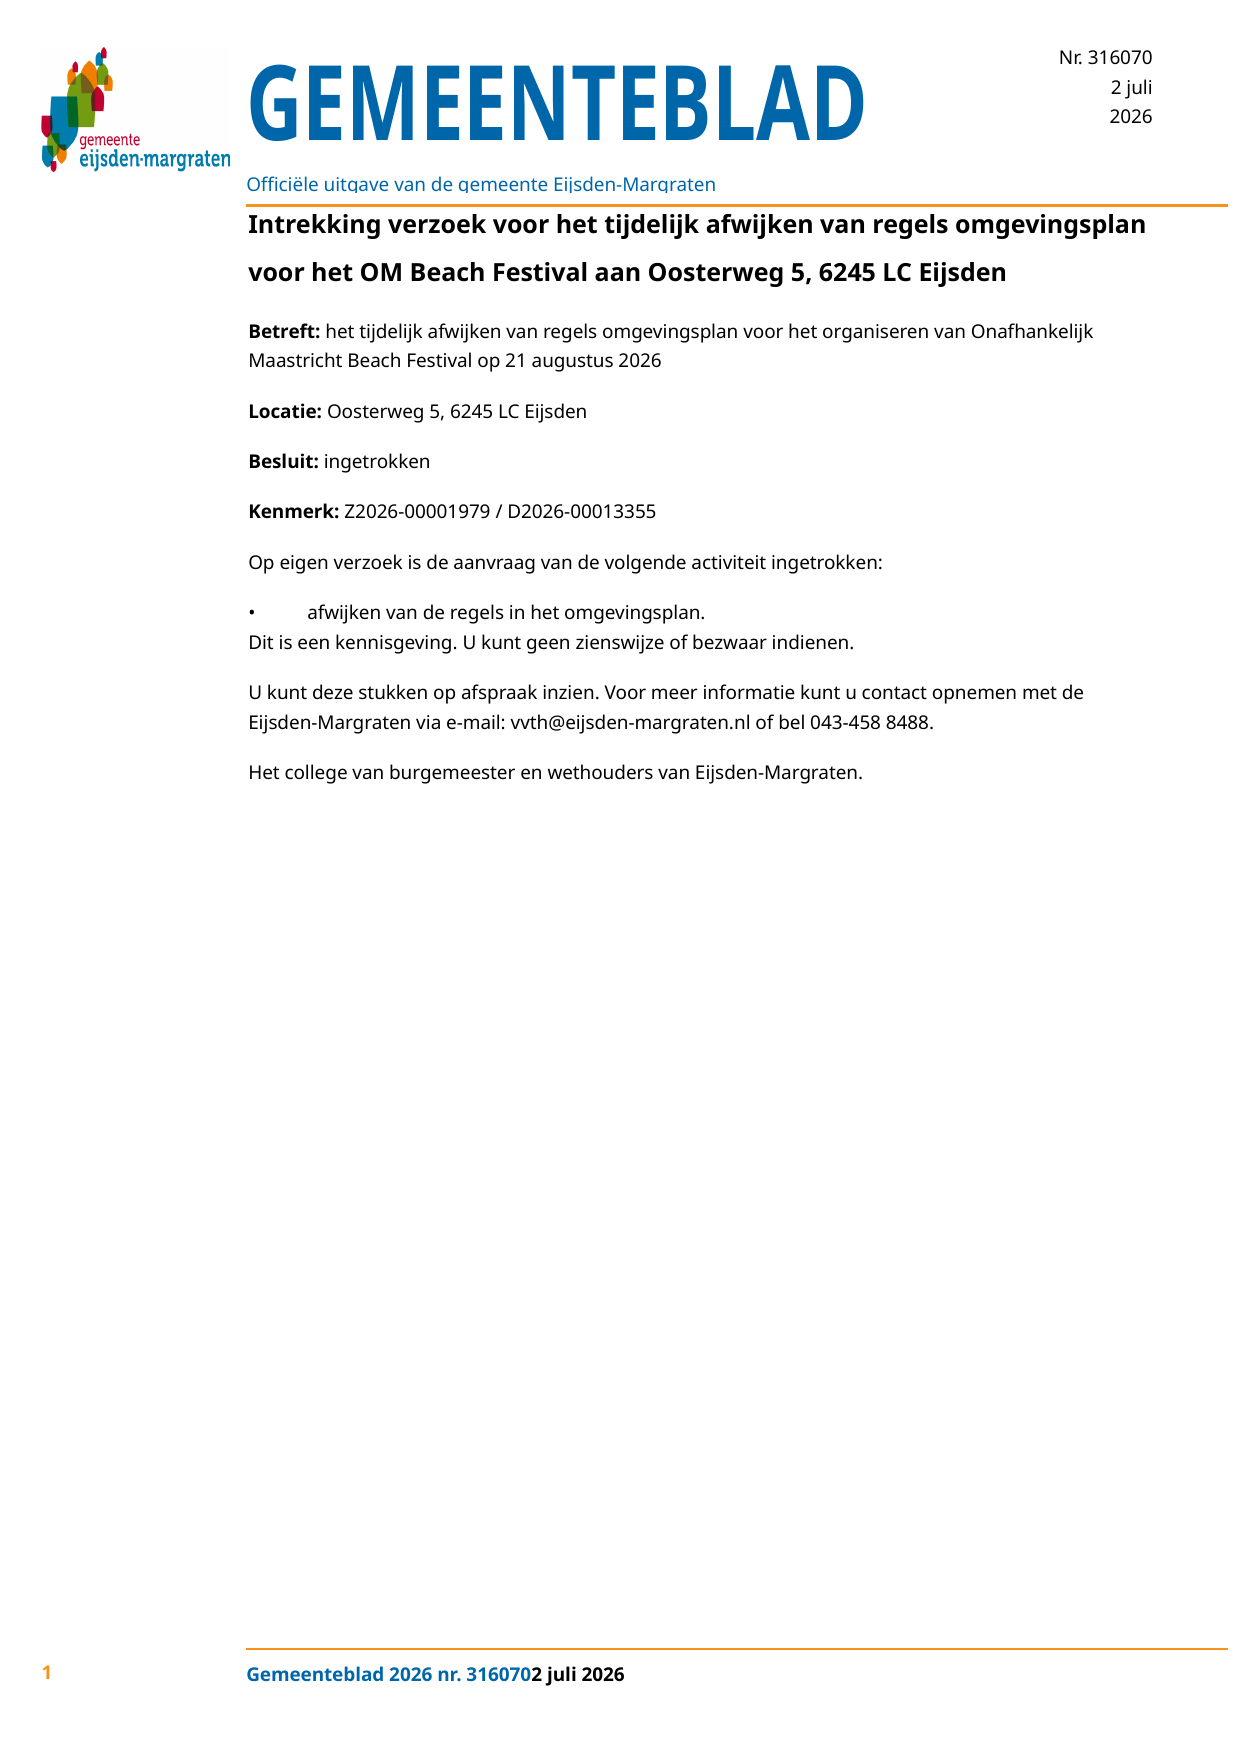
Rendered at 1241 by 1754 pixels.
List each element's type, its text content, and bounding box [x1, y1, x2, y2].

text Locatie: Oosterweg 5, 6245 LC Eijsden [248, 398, 1152, 424]
text Dit is een kennisgeving. U kunt geen zienswijze of bezwaar indienen. [248, 629, 1152, 655]
list afwijken van de regels in het omgevingsplan. [248, 599, 1152, 625]
text Kenmerk: Z2026-00001979 / D2026-00013355 [248, 499, 1152, 524]
text Intrekking verzoek voor het tijdelijk afwijken van regels omgevingsplan voor het OM Beach Festival aan Oosterweg 5, 6245 LC Eijsden [248, 207, 1152, 288]
text Betreft: het tijdelijk afwijken van regels omgevingsplan voor het organiseren van Onafhankelijk Maastricht Beach Festival op 21 augustus 2026 [248, 318, 1152, 373]
text Besluit: ingetrokken [248, 448, 1152, 474]
text U kunt deze stukken op afspraak inzien. Voor meer informatie kunt u contact opnemen met de Eijsden-Margraten via e-mail: vvth@eijsden-margraten.nl of bel 043-458 8488. [248, 679, 1152, 735]
picture [41, 47, 231, 172]
text Het college van burgemeester en wethouders van Eijsden-Margraten. [248, 759, 1152, 785]
text Op eigen verzoek is de aanvraag van de volgende activiteit ingetrokken: [248, 549, 1152, 575]
